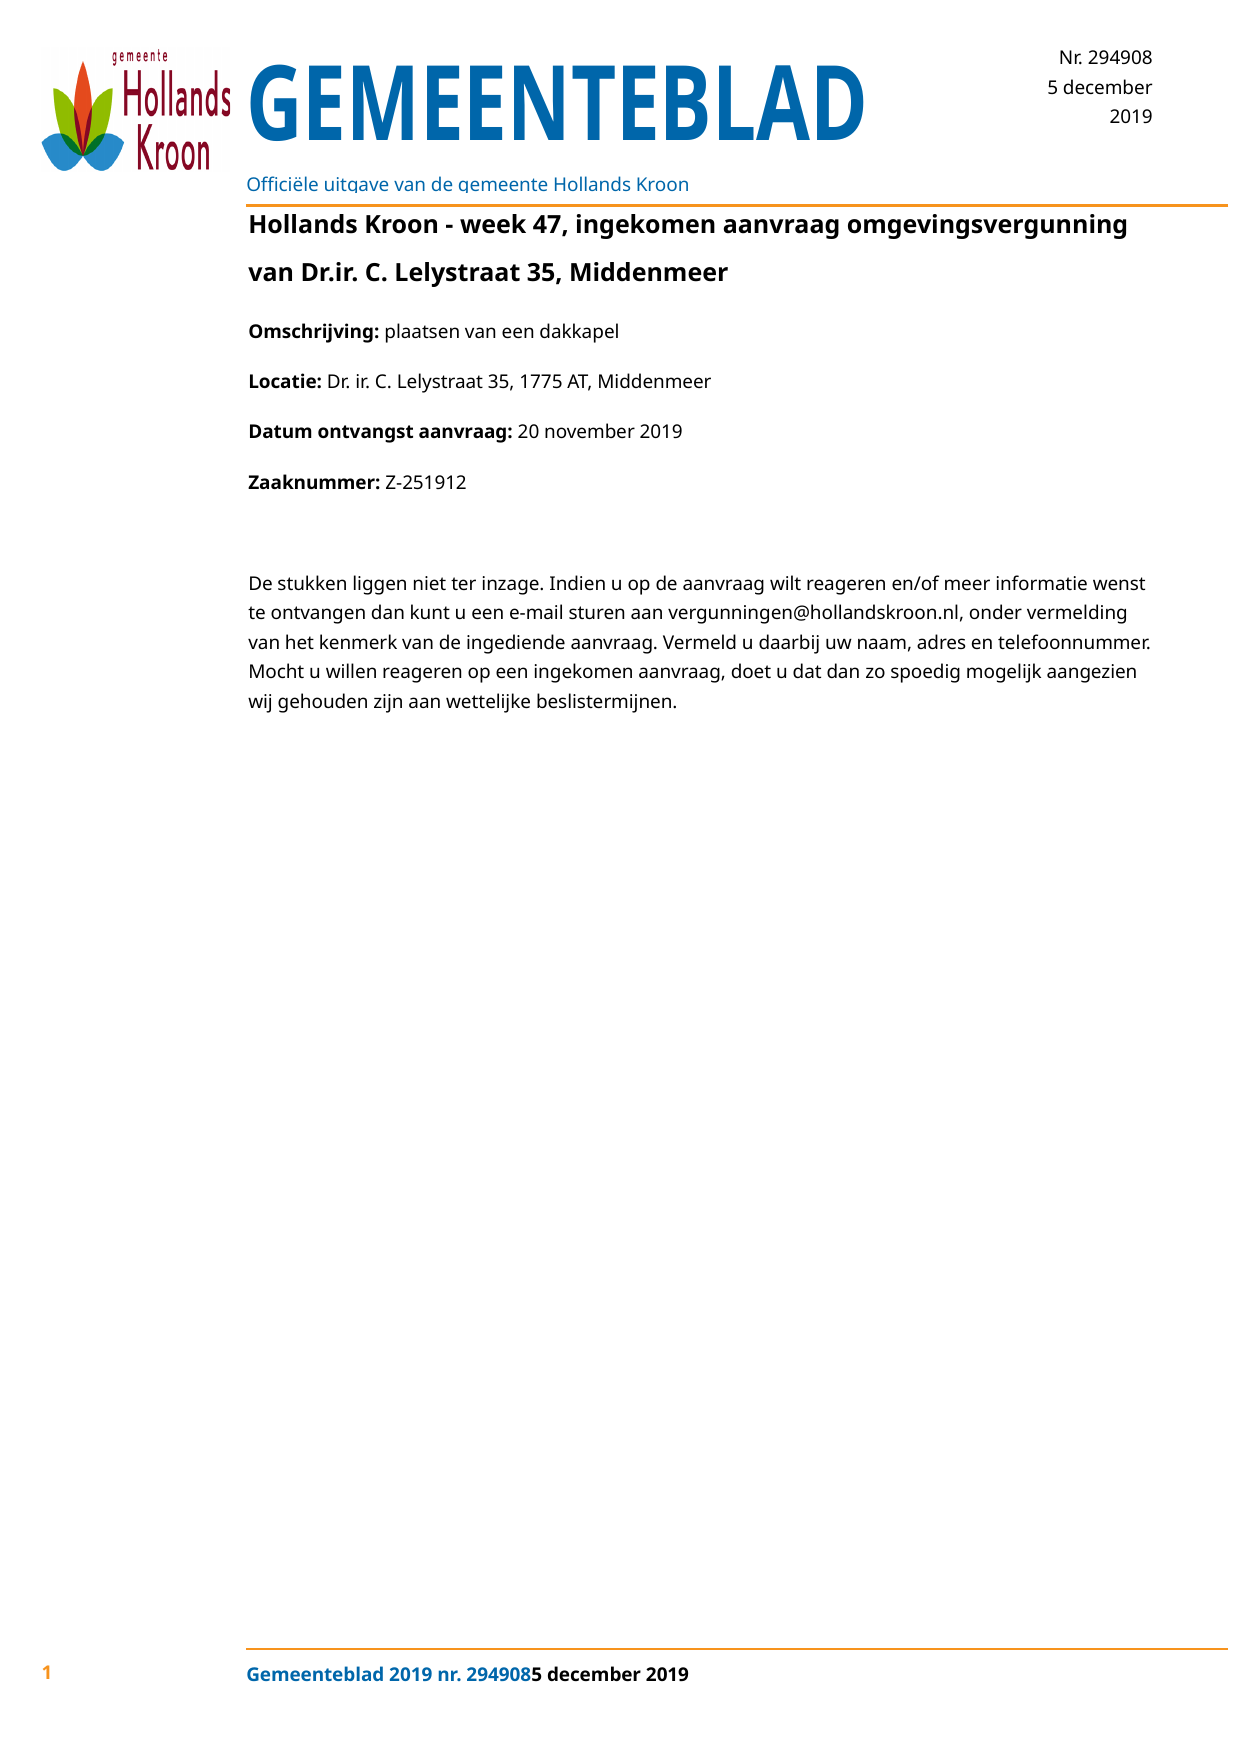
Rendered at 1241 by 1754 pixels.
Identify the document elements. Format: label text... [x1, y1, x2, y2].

text Zaaknummer: Z-251912 [248, 469, 1152, 495]
picture [41, 47, 231, 172]
text De stukken liggen niet ter inzage. Indien u op de aanvraag wilt reageren en/of meer informatie wenst te ontvangen dan kunt u een e-mail sturen aan vergunningen@hollandskroon.nl, onder vermelding van het kenmerk van de ingediende aanvraag. Vermeld u daarbij uw naam, adres en telefoonnummer. Mocht u willen reageren op een ingekomen aanvraag, doet u dat dan zo spoedig mogelijk aangezien wij gehouden zijn aan wettelijke beslistermijnen. [248, 570, 1152, 714]
text Locatie: Dr. ir. C. Lelystraat 35, 1775 AT, Middenmeer [248, 368, 1152, 394]
text Hollands Kroon - week 47, ingekomen aanvraag omgevingsvergunning van Dr.ir. C. Lelystraat 35, Middenmeer [248, 207, 1152, 288]
text Datum ontvangst aanvraag: 20 november 2019 [248, 419, 1152, 444]
text Omschrijving: plaatsen van een dakkapel [248, 318, 1152, 344]
